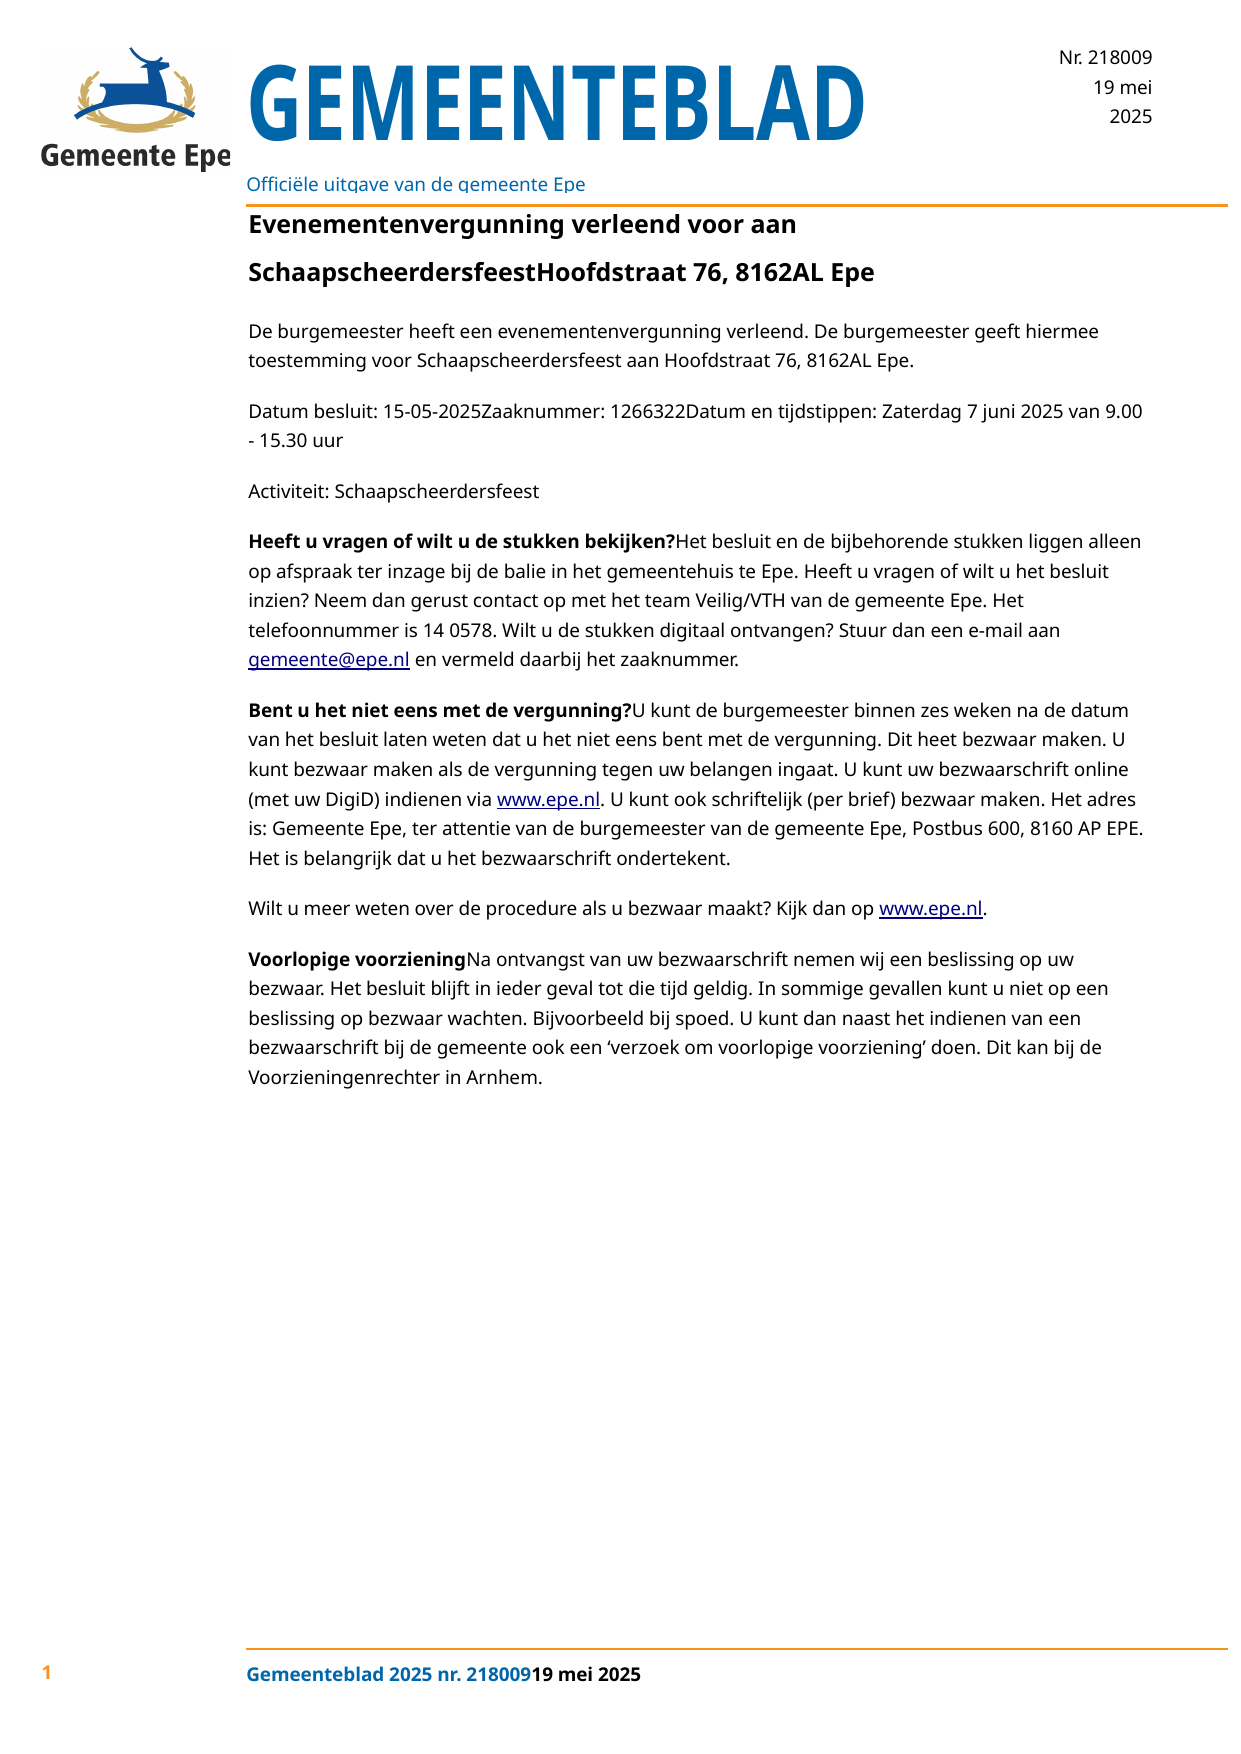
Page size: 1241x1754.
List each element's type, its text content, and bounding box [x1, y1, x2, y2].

text Voorlopige voorzieningNa ontvangst van uw bezwaarschrift nemen wij een beslissing op uw bezwaar. Het besluit blijft in ieder geval tot die tijd geldig. In sommige gevallen kunt u niet op een beslissing op bezwaar wachten. Bijvoorbeeld bij spoed. U kunt dan naast het indienen van een bezwaarschrift bij de gemeente ook een ‘verzoek om voorlopige voorziening’ doen. Dit kan bij de Voorzieningenrechter in Arnhem. [248, 946, 1152, 1090]
text Heeft u vragen of wilt u de stukken bekijken?Het besluit en de bijbehorende stukken liggen alleen op afspraak ter inzage bij de balie in het gemeentehuis te Epe. Heeft u vragen of wilt u het besluit inzien? Neem dan gerust contact op met het team Veilig/VTH van de gemeente Epe. Het telefoonnummer is 14 0578. Wilt u de stukken digitaal ontvangen? Stuur dan een e-mail aan gemeente@epe.nl en vermeld daarbij het zaaknummer. [248, 528, 1152, 672]
text De burgemeester heeft een evenementenvergunning verleend. De burgemeester geeft hiermee toestemming voor Schaapscheerdersfeest aan Hoofdstraat 76, 8162AL Epe. [248, 318, 1152, 373]
text Activiteit: Schaapscheerdersfeest [248, 478, 1152, 504]
text Wilt u meer weten over de procedure als u bezwaar maakt? Kijk dan op www.epe.nl. [248, 895, 1152, 921]
picture [41, 47, 231, 172]
text Datum besluit: 15-05-2025Zaaknummer: 1266322Datum en tijdstippen: Zaterdag 7 juni 2025 van 9.00 - 15.30 uur [248, 398, 1152, 453]
text Evenementenvergunning verleend voor aan SchaapscheerdersfeestHoofdstraat 76, 8162AL Epe [248, 207, 1152, 288]
text Bent u het niet eens met de vergunning?U kunt de burgemeester binnen zes weken na de datum van het besluit laten weten dat u het niet eens bent met de vergunning. Dit heet bezwaar maken. U kunt bezwaar maken als de vergunning tegen uw belangen ingaat. U kunt uw bezwaarschrift online (met uw DigiD) indienen via www.epe.nl. U kunt ook schriftelijk (per brief) bezwaar maken. Het adres is: Gemeente Epe, ter attentie van de burgemeester van de gemeente Epe, Postbus 600, 8160 AP EPE. Het is belangrijk dat u het bezwaarschrift ondertekent. [248, 697, 1152, 871]
